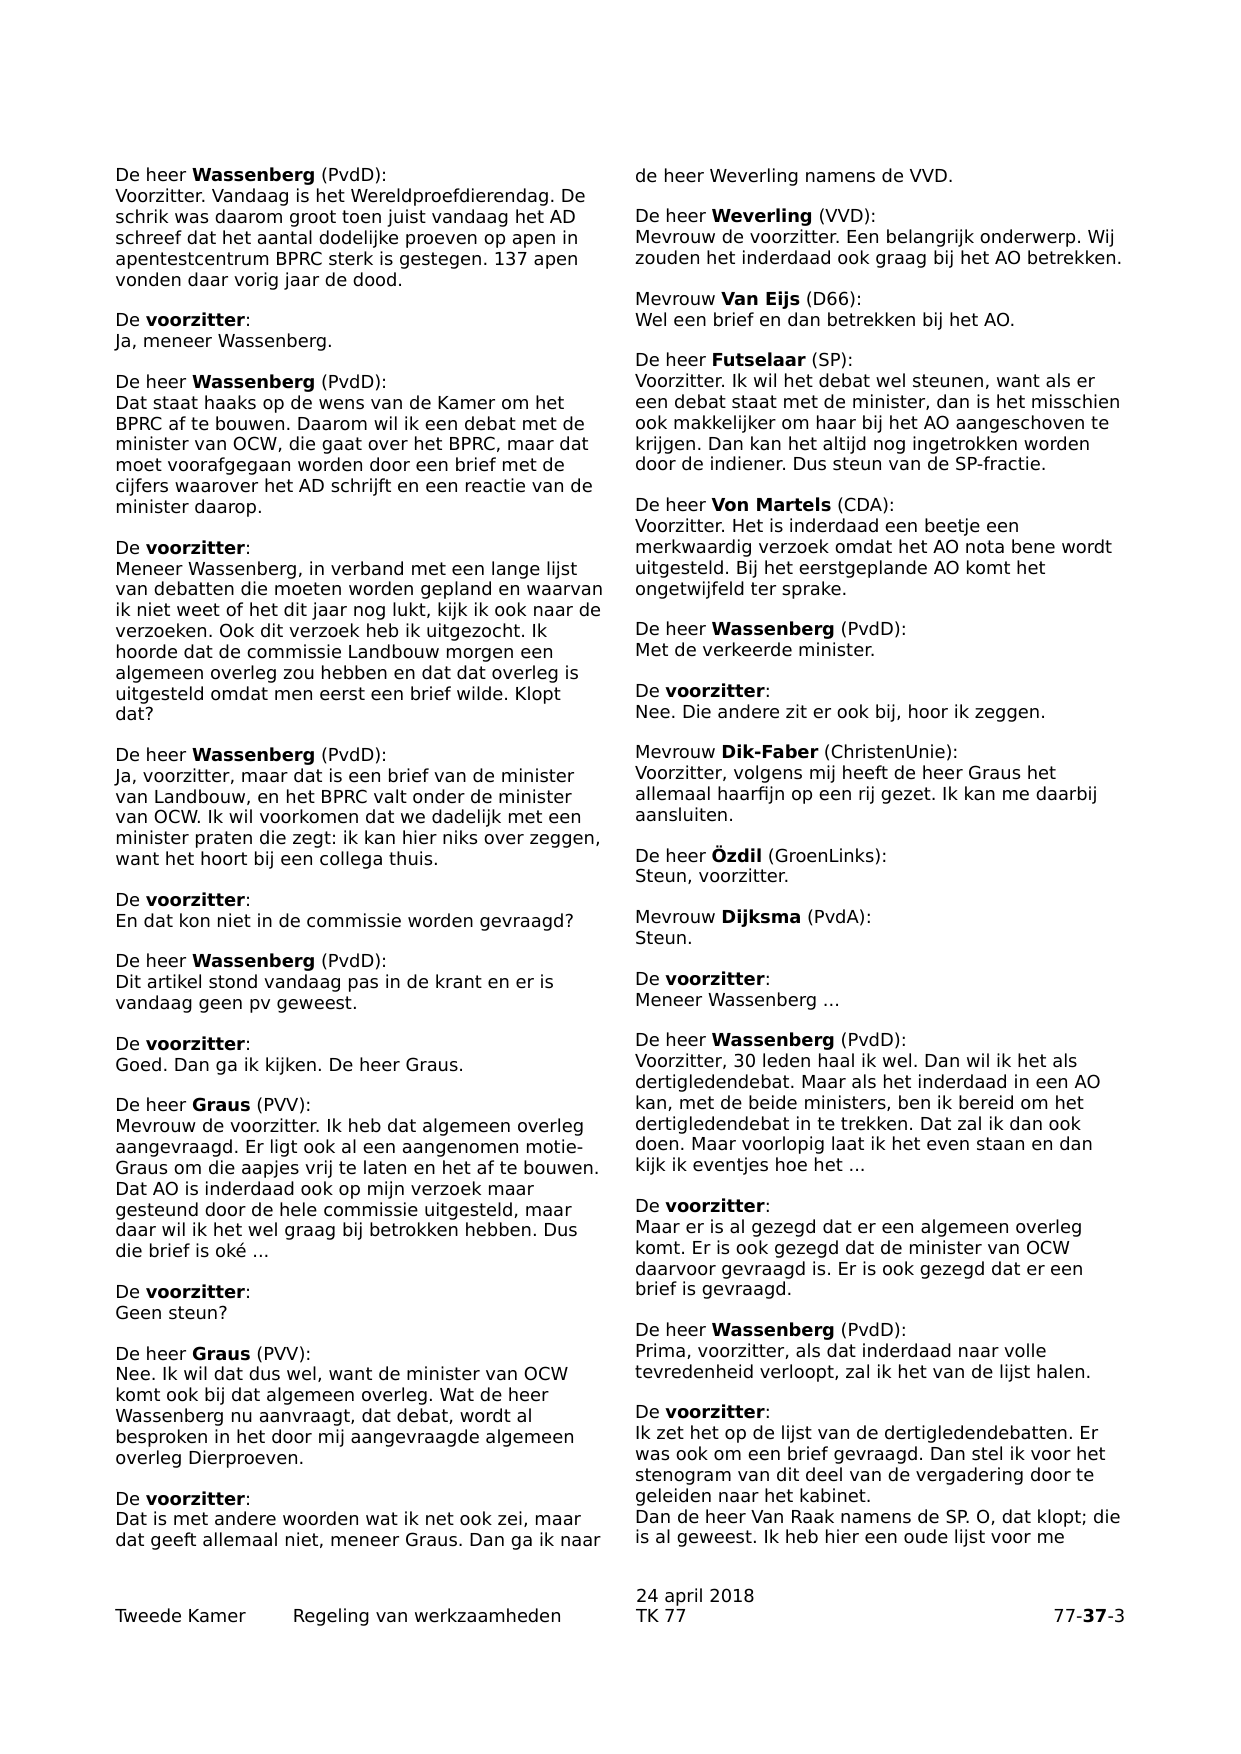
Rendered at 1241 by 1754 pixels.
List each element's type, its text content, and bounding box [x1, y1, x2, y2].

text De heer Wassenberg (PvdD): [635, 1030, 1125, 1051]
text Voorzitter. Ik wil het debat wel steunen, want als er een debat staat met de minister, dan is het misschien ook makkelijker om haar bij het AO aangeschoven te krijgen. Dan kan het altijd nog ingetrokken worden door de indiener. Dus steun van de SP-fractie. [635, 371, 1125, 475]
text Meneer Wassenberg ... [635, 989, 1125, 1010]
text De voorzitter: [115, 1488, 605, 1509]
text Wel een brief en dan betrekken bij het AO. [635, 309, 1125, 330]
text Mevrouw de voorzitter. Een belangrijk onderwerp. Wij zouden het inderdaad ook graag bij het AO betrekken. [635, 227, 1125, 268]
text Mevrouw Dik-Faber (ChristenUnie): [635, 742, 1125, 763]
text Nee. Ik wil dat dus wel, want de minister van OCW komt ook bij dat algemeen overleg. Wat de heer Wassenberg nu aanvraagt, dat debat, wordt al besproken in het door mij aangevraagde algemeen overleg Dierproeven. [115, 1364, 605, 1468]
text De heer Wassenberg (PvdD): [635, 1320, 1125, 1341]
text Prima, voorzitter, als dat inderdaad naar volle tevredenheid verloopt, zal ik het van de lijst halen. [635, 1341, 1125, 1382]
text De heer Futselaar (SP): [635, 350, 1125, 371]
text de heer Weverling namens de VVD. [635, 165, 1125, 186]
text Dit artikel stond vandaag pas in de krant en er is vandaag geen pv geweest. [115, 972, 605, 1014]
text Nee. Die andere zit er ook bij, hoor ik zeggen. [635, 701, 1125, 722]
text Dat is met andere woorden wat ik net ook zei, maar dat geeft allemaal niet, meneer Graus. Dan ga ik naar [115, 1509, 605, 1551]
text Mevrouw de voorzitter. Ik heb dat algemeen overleg aangevraagd. Er ligt ook al een aangenomen motie-Graus om die aapjes vrij te laten en het af te bouwen. Dat AO is inderdaad ook op mijn verzoek maar gesteund door de hele commissie uitgesteld, maar daar wil ik het wel graag bij betrokken hebben. Dus die brief is oké ... [115, 1116, 605, 1262]
text Voorzitter, volgens mij heeft de heer Graus het allemaal haarfijn op een rij gezet. Ik kan me daarbij aansluiten. [635, 763, 1125, 825]
text De voorzitter: [635, 1402, 1125, 1423]
text Met de verkeerde minister. [635, 640, 1125, 661]
text Mevrouw Dijksma (PvdA): [635, 907, 1125, 928]
text De voorzitter: [115, 1282, 605, 1303]
text Ja, meneer Wassenberg. [115, 331, 605, 352]
text Voorzitter. Het is inderdaad een beetje een merkwaardig verzoek omdat het AO nota bene wordt uitgesteld. Bij het eerstgeplande AO komt het ongetwijfeld ter sprake. [635, 516, 1125, 599]
text Mevrouw Van Eijs (D66): [635, 288, 1125, 309]
text De heer Özdil (GroenLinks): [635, 845, 1125, 866]
text De heer Wassenberg (PvdD): [115, 372, 605, 392]
text De heer Wassenberg (PvdD): [115, 745, 605, 766]
text De voorzitter: [115, 890, 605, 911]
text De voorzitter: [115, 537, 605, 558]
text De voorzitter: [635, 1196, 1125, 1217]
text Geen steun? [115, 1303, 605, 1323]
text Steun. [635, 928, 1125, 948]
text Steun, voorzitter. [635, 866, 1125, 887]
text De heer Graus (PVV): [115, 1095, 605, 1116]
text Dat staat haaks op de wens van de Kamer om het BPRC af te bouwen. Daarom wil ik een debat met de minister van OCW, die gaat over het BPRC, maar dat moet voorafgegaan worden door een brief met de cijfers waarover het AD schrijft en een reactie van de minister daarop. [115, 392, 605, 517]
text Goed. Dan ga ik kijken. De heer Graus. [115, 1054, 605, 1075]
text De voorzitter: [115, 310, 605, 331]
text Dan de heer Van Raak namens de SP. O, dat klopt; die is al geweest. Ik heb hier een oude lijst voor me [635, 1506, 1125, 1548]
text De heer Wassenberg (PvdD): [115, 165, 605, 186]
text De voorzitter: [635, 681, 1125, 701]
text Ik zet het op de lijst van de dertigledendebatten. Er was ook om een brief gevraagd. Dan stel ik voor het stenogram van dit deel van de vergadering door te geleiden naar het kabinet. [635, 1423, 1125, 1506]
text Ja, voorzitter, maar dat is een brief van de minister van Landbouw, en het BPRC valt onder de minister van OCW. Ik wil voorkomen dat we dadelijk met een minister praten die zegt: ik kan hier niks over zeggen, want het hoort bij een collega thuis. [115, 766, 605, 870]
text De heer Wassenberg (PvdD): [635, 619, 1125, 640]
text De voorzitter: [635, 968, 1125, 989]
text En dat kon niet in de commissie worden gevraagd? [115, 911, 605, 931]
text Voorzitter. Vandaag is het Wereldproefdierendag. De schrik was daarom groot toen juist vandaag het AD schreef dat het aantal dodelijke proeven op apen in apentestcentrum BPRC sterk is gestegen. 137 apen vonden daar vorig jaar de dood. [115, 186, 605, 290]
text Voorzitter, 30 leden haal ik wel. Dan wil ik het als dertigledendebat. Maar als het inderdaad in een AO kan, met de beide ministers, ben ik bereid om het dertigledendebat in te trekken. Dat zal ik dan ook doen. Maar voorlopig laat ik het even staan en dan kijk ik eventjes hoe het ... [635, 1051, 1125, 1176]
text Maar er is al gezegd dat er een algemeen overleg komt. Er is ook gezegd dat de minister van OCW daarvoor gevraagd is. Er is ook gezegd dat er een brief is gevraagd. [635, 1217, 1125, 1300]
text De heer Weverling (VVD): [635, 206, 1125, 227]
text De voorzitter: [115, 1034, 605, 1054]
text Meneer Wassenberg, in verband met een lange lijst van debatten die moeten worden gepland en waarvan ik niet weet of het dit jaar nog lukt, kijk ik ook naar de verzoeken. Ook dit verzoek heb ik uitgezocht. Ik hoorde dat de commissie Landbouw morgen een algemeen overleg zou hebben en dat dat overleg is uitgesteld omdat men eerst een brief wilde. Klopt dat? [115, 558, 605, 725]
text De heer Von Martels (CDA): [635, 495, 1125, 516]
text De heer Wassenberg (PvdD): [115, 951, 605, 972]
text De heer Graus (PVV): [115, 1343, 605, 1364]
